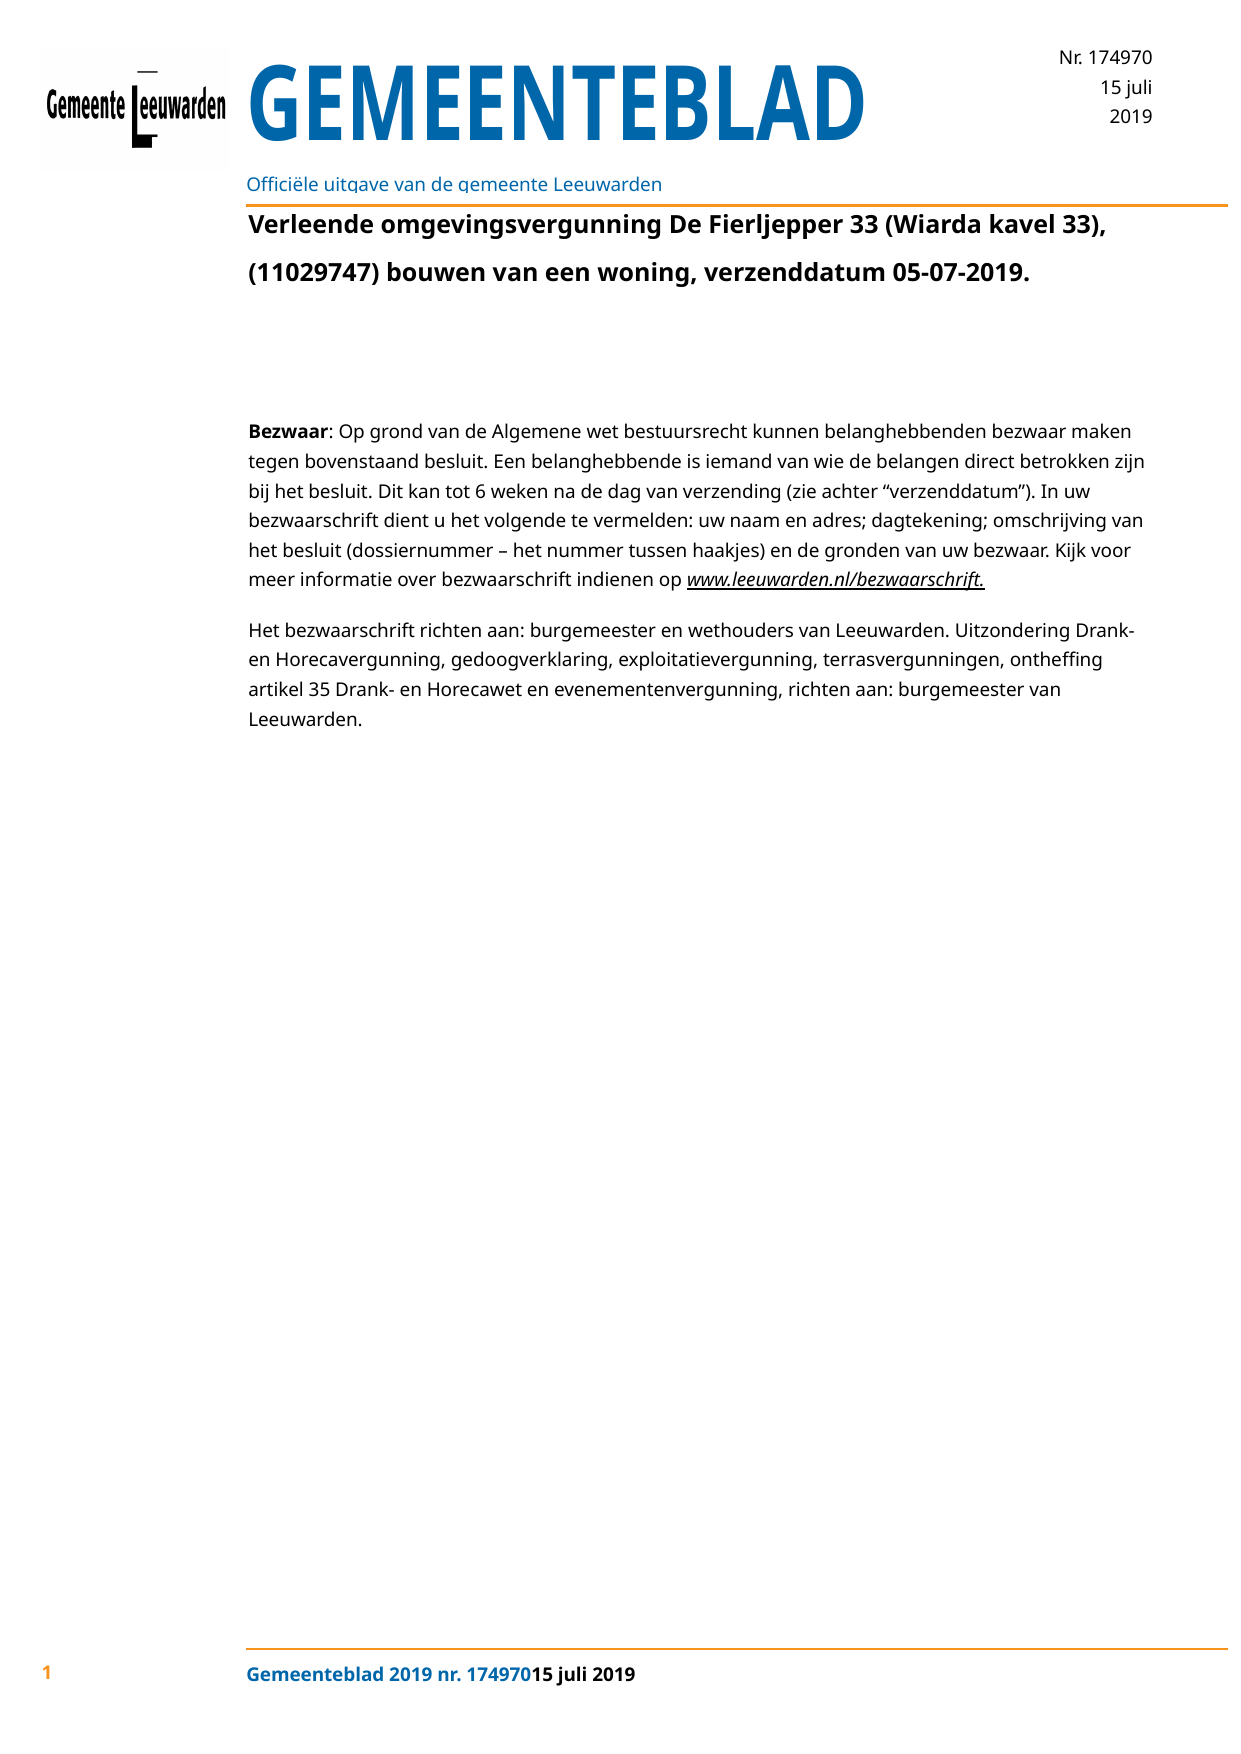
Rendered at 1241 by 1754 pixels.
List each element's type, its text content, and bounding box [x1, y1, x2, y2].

text Bezwaar: Op grond van de Algemene wet bestuursrecht kunnen belanghebbenden bezwaar maken tegen bovenstaand besluit. Een belanghebbende is iemand van wie de belangen direct betrokken zijn bij het besluit. Dit kan tot 6 weken na de dag van verzending (zie achter “verzenddatum”). In uw bezwaarschrift dient u het volgende te vermelden: uw naam en adres; dagtekening; omschrijving van het besluit (dossiernummer – het nummer tussen haakjes) en de gronden van uw bezwaar. Kijk voor meer informatie over bezwaarschrift indienen op www.leeuwarden.nl/bezwaarschrift. [248, 419, 1152, 592]
text Verleende omgevingsvergunning De Fierljepper 33 (Wiarda kavel 33), (11029747) bouwen van een woning, verzenddatum 05-07-2019. [248, 207, 1152, 288]
text Het bezwaarschrift richten aan: burgemeester en wethouders van Leeuwarden. Uitzondering Drank- en Horecavergunning, gedoogverklaring, exploitatievergunning, terrasvergunningen, ontheffing artikel 35 Drank- en Horecawet en evenementenvergunning, richten aan: burgemeester van Leeuwarden. [248, 617, 1152, 732]
picture [41, 47, 231, 172]
